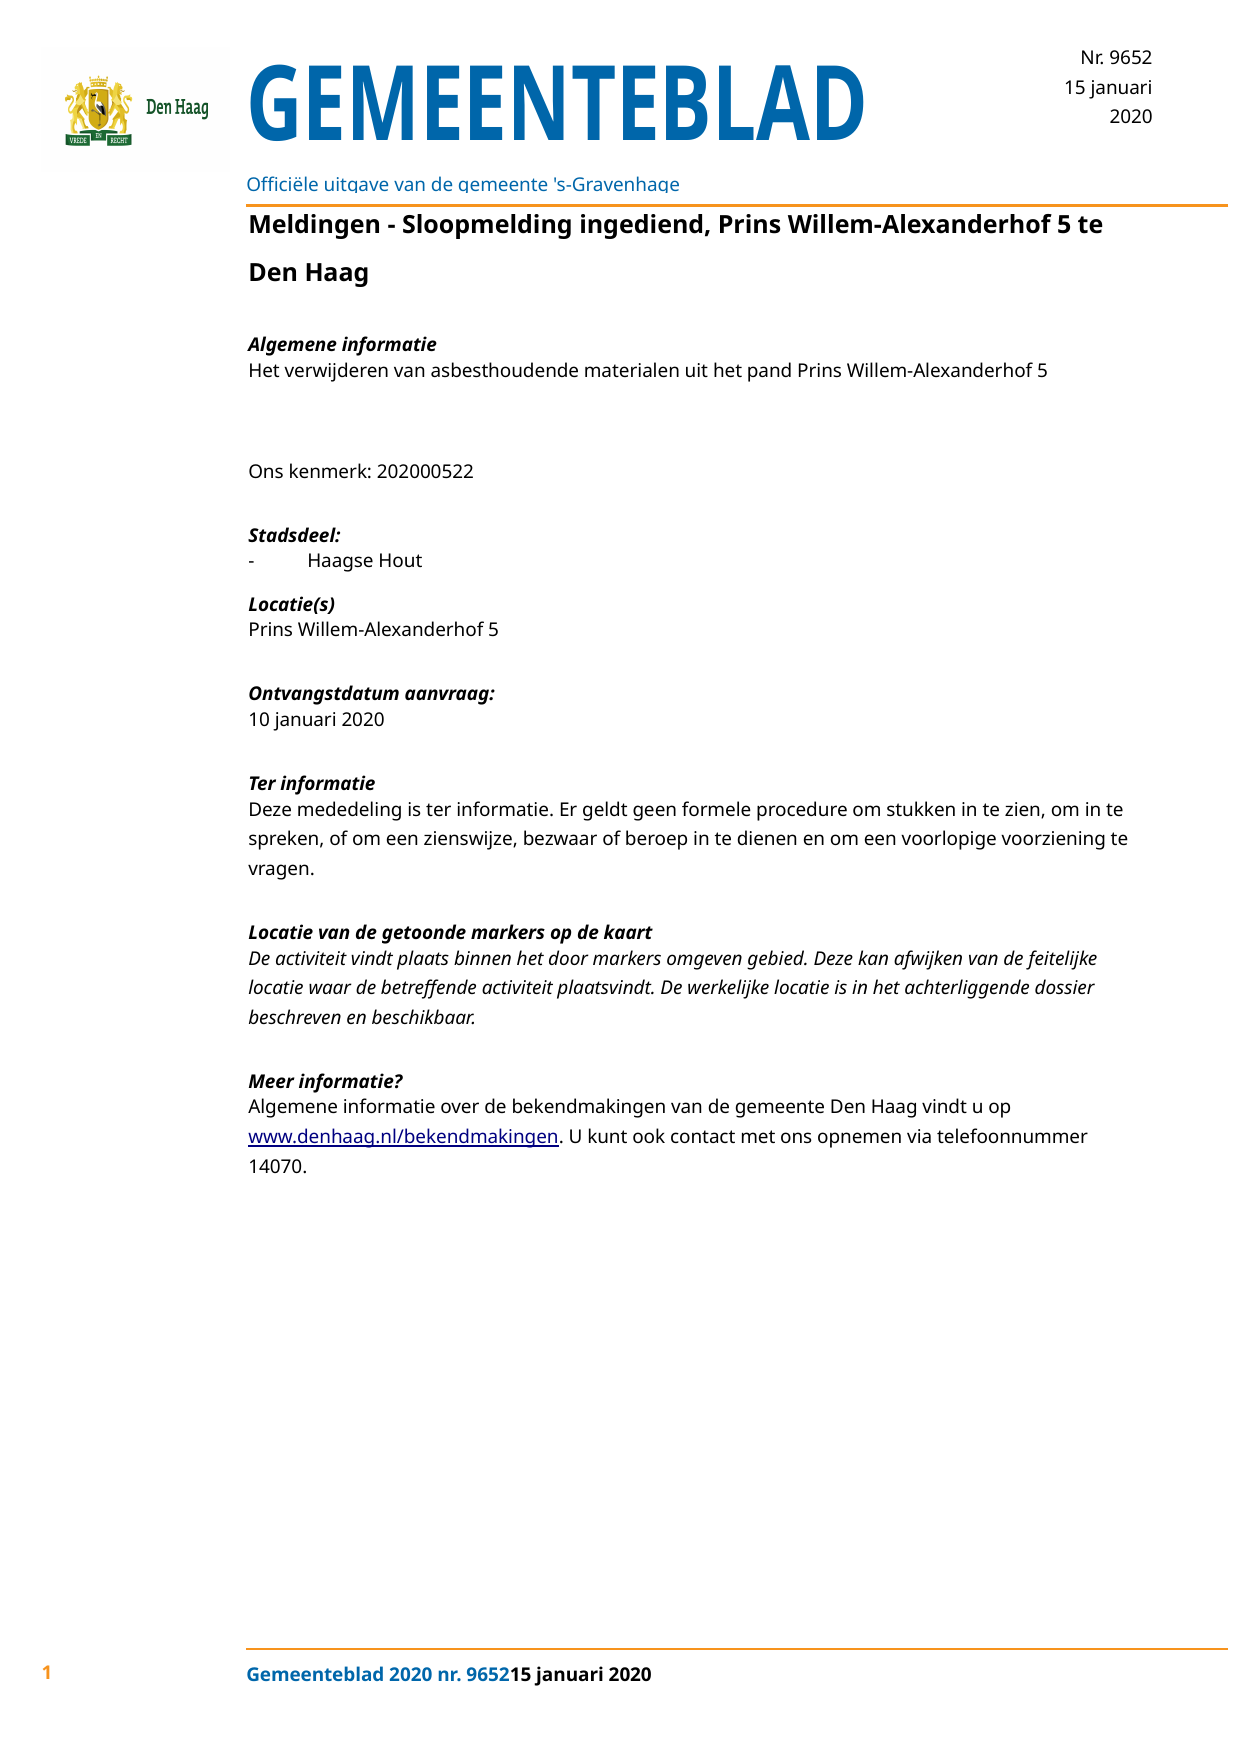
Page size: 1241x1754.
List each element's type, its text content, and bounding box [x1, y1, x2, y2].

text Locatie van de getoonde markers op de kaart [248, 919, 1152, 945]
text Ontvangstdatum aanvraag: [248, 681, 1152, 706]
text Het verwijderen van asbesthoudende materialen uit het pand Prins Willem-Alexanderhof 5 [248, 357, 1152, 383]
text Algemene informatie [248, 331, 1152, 357]
text Stadsdeel: [248, 522, 1152, 548]
text Prins Willem-Alexanderhof 5 [248, 617, 1152, 642]
text Locatie(s) [248, 591, 1152, 617]
text Meldingen - Sloopmelding ingediend, Prins Willem-Alexanderhof 5 te Den Haag [248, 207, 1152, 288]
text Deze mededeling is ter informatie. Er geldt geen formele procedure om stukken in te zien, om in te spreken, of om een zienswijze, bezwaar of beroep in te dienen en om een voorlopige voorziening te vragen. [248, 796, 1152, 881]
text De activiteit vindt plaats binnen het door markers omgeven gebied. Deze kan afwijken van de feitelijke locatie waar de betreffende activiteit plaatsvindt. De werkelijke locatie is in het achterliggende dossier beschreven en beschikbaar. [248, 945, 1152, 1030]
list Haagse Hout [248, 548, 1152, 573]
text Ter informatie [248, 770, 1152, 796]
text Meer informatie? [248, 1068, 1152, 1094]
picture [41, 47, 231, 172]
text Algemene informatie over de bekendmakingen van de gemeente Den Haag vindt u op www.denhaag.nl/bekendmakingen. U kunt ook contact met ons opnemen via telefoonnummer 14070. [248, 1094, 1152, 1178]
text Ons kenmerk: 202000522 [248, 458, 1152, 484]
text 10 januari 2020 [248, 706, 1152, 732]
